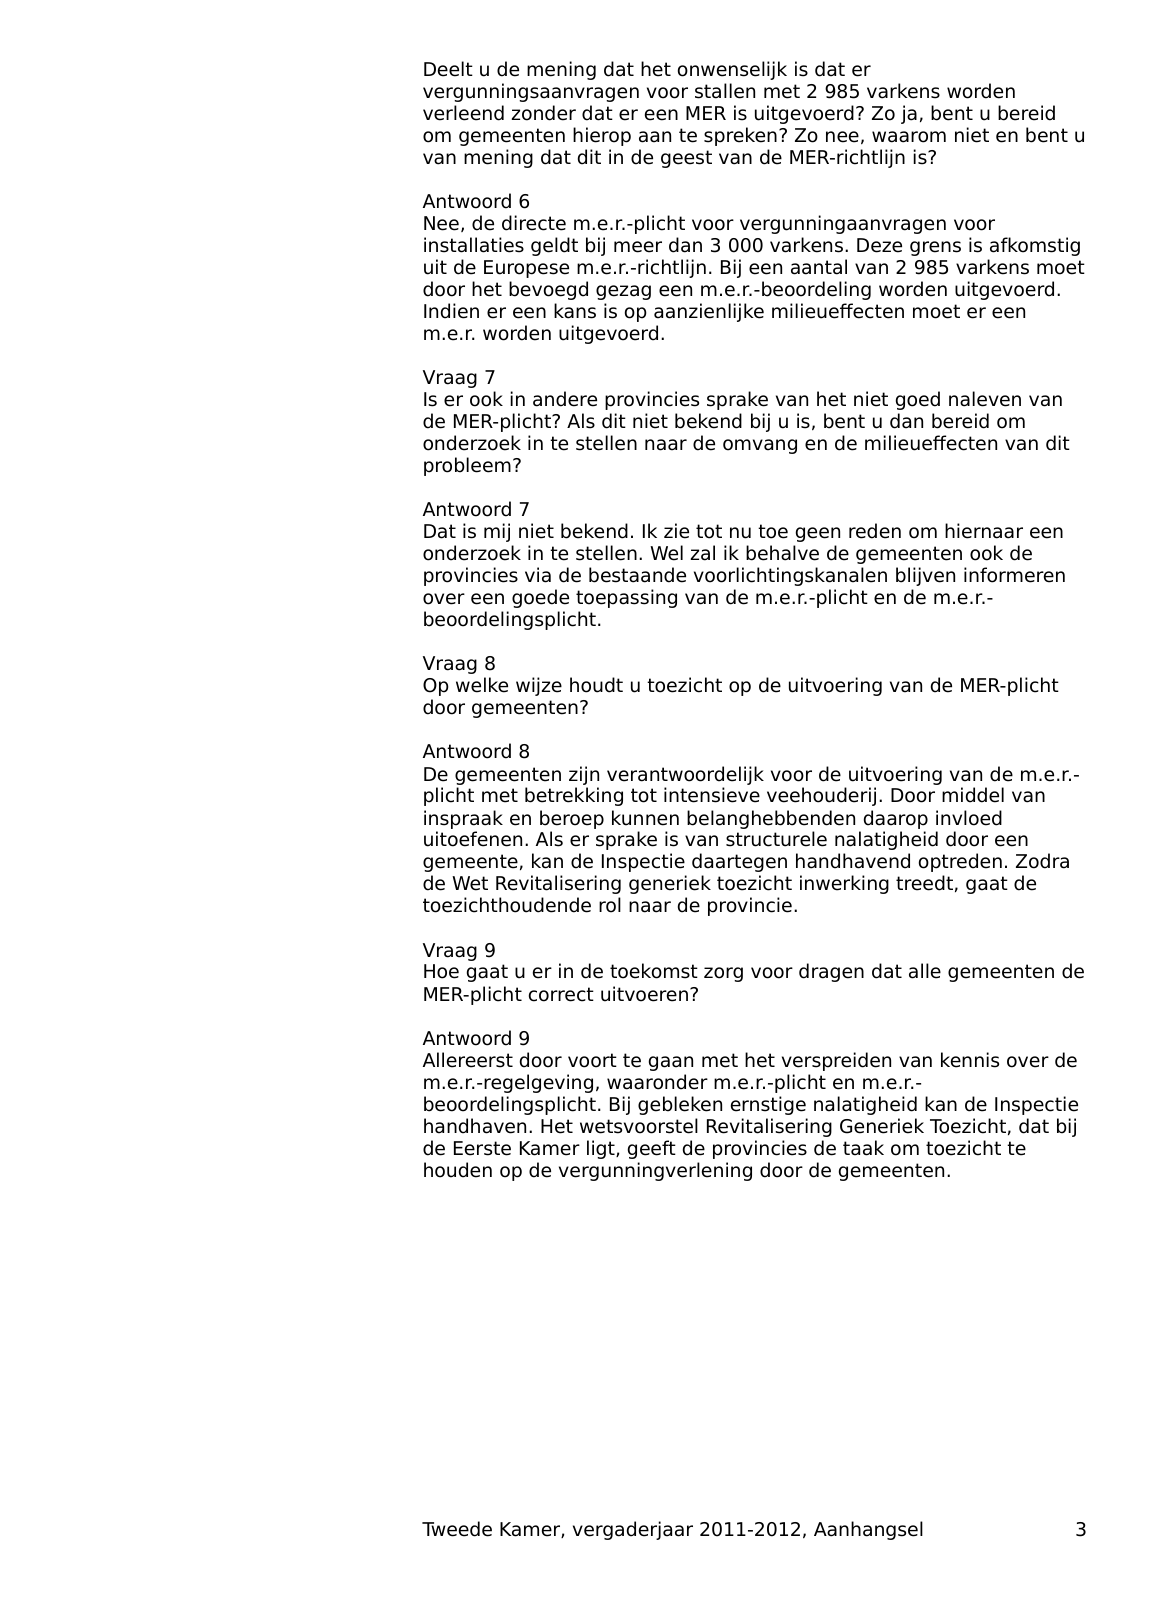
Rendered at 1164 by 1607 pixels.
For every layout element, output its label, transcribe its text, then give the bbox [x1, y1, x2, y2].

text Vraag 7 [422, 367, 1087, 389]
text De gemeenten zijn verantwoordelijk voor de uitvoering van de m.e.r.-plicht met betrekking tot intensieve veehouderij. Door middel van inspraak en beroep kunnen belanghebbenden daarop invloed uitoefenen. Als er sprake is van structurele nalatigheid door een gemeente, kan de Inspectie daartegen handhavend optreden. Zodra de Wet Revitalisering generiek toezicht inwerking treedt, gaat de toezichthoudende rol naar de provincie. [422, 763, 1087, 917]
text Dat is mij niet bekend. Ik zie tot nu toe geen reden om hiernaar een onderzoek in te stellen. Wel zal ik behalve de gemeenten ook de provincies via de bestaande voorlichtingskanalen blijven informeren over een goede toepassing van de m.e.r.-plicht en de m.e.r.-beoordelingsplicht. [422, 521, 1087, 631]
text Antwoord 6 [422, 191, 1087, 213]
text Nee, de directe m.e.r.-plicht voor vergunningaanvragen voor installaties geldt bij meer dan 3 000 varkens. Deze grens is afkomstig uit de Europese m.e.r.-richtlijn. Bij een aantal van 2 985 varkens moet door het bevoegd gezag een m.e.r.-beoordeling worden uitgevoerd. Indien er een kans is op aanzienlijke milieueffecten moet er een m.e.r. worden uitgevoerd. [422, 213, 1087, 345]
text Is er ook in andere provincies sprake van het niet goed naleven van de MER-plicht? Als dit niet bekend bij u is, bent u dan bereid om onderzoek in te stellen naar de omvang en de milieueffecten van dit probleem? [422, 389, 1087, 477]
text Allereerst door voort te gaan met het verspreiden van kennis over de m.e.r.-regelgeving, waaronder m.e.r.-plicht en m.e.r.-beoordelingsplicht. Bij gebleken ernstige nalatigheid kan de Inspectie handhaven. Het wetsvoorstel Revitalisering Generiek Toezicht, dat bij de Eerste Kamer ligt, geeft de provincies de taak om toezicht te houden op de vergunningverlening door de gemeenten. [422, 1049, 1087, 1181]
text Op welke wijze houdt u toezicht op de uitvoering van de MER-plicht door gemeenten? [422, 675, 1087, 719]
text Antwoord 8 [422, 741, 1087, 763]
text Deelt u de mening dat het onwenselijk is dat er vergunningsaanvragen voor stallen met 2 985 varkens worden verleend zonder dat er een MER is uitgevoerd? Zo ja, bent u bereid om gemeenten hierop aan te spreken? Zo nee, waarom niet en bent u van mening dat dit in de geest van de MER-richtlijn is? [422, 59, 1087, 169]
text Vraag 9 [422, 939, 1087, 961]
text Antwoord 7 [422, 499, 1087, 521]
text Vraag 8 [422, 653, 1087, 675]
text Hoe gaat u er in de toekomst zorg voor dragen dat alle gemeenten de MER-plicht correct uitvoeren? [422, 961, 1087, 1005]
text Antwoord 9 [422, 1028, 1087, 1049]
